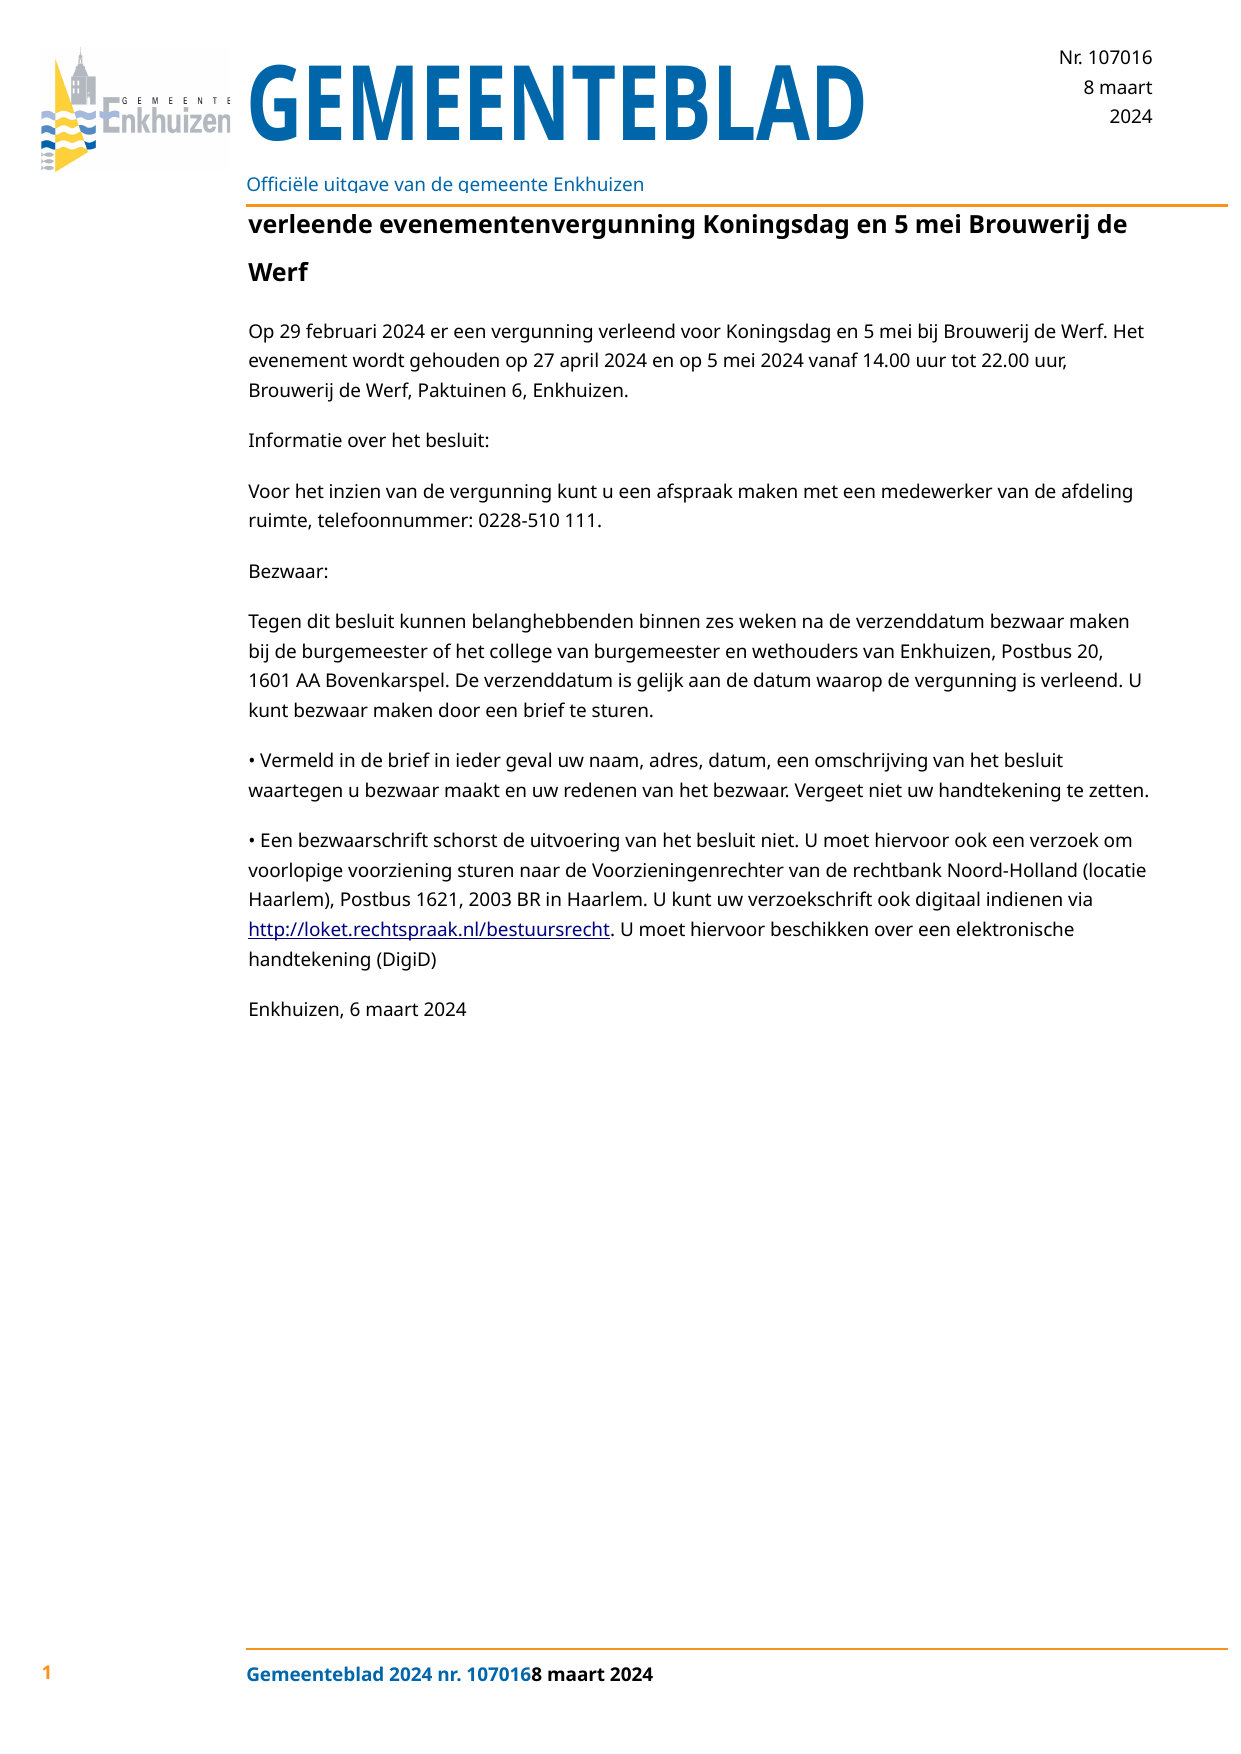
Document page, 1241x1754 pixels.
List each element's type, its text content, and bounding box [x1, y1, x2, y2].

text Voor het inzien van de vergunning kunt u een afspraak maken met een medewerker van de afdeling ruimte, telefoonnummer: 0228-510 111. [248, 478, 1152, 533]
text • Een bezwaarschrift schorst de uitvoering van het besluit niet. U moet hiervoor ook een verzoek om voorlopige voorziening sturen naar de Voorzieningenrechter van de rechtbank Noord-Holland (locatie Haarlem), Postbus 1621, 2003 BR in Haarlem. U kunt uw verzoekschrift ook digitaal indienen via http://loket.rechtspraak.nl/bestuursrecht. U moet hiervoor beschikken over een elektronische handtekening (DigiD) [248, 827, 1152, 972]
text Enkhuizen, 6 maart 2024 [248, 996, 1152, 1022]
text Informatie over het besluit: [248, 427, 1152, 453]
text Tegen dit besluit kunnen belanghebbenden binnen zes weken na de verzenddatum bezwaar maken bij de burgemeester of het college van burgemeester en wethouders van Enkhuizen, Postbus 20, 1601 AA Bovenkarspel. De verzenddatum is gelijk aan de datum waarop de vergunning is verleend. U kunt bezwaar maken door een brief te sturen. [248, 608, 1152, 723]
text • Vermeld in de brief in ieder geval uw naam, adres, datum, een omschrijving van het besluit waartegen u bezwaar maakt en uw redenen van het bezwaar. Vergeet niet uw handtekening te zetten. [248, 747, 1152, 803]
text Bezwaar: [248, 558, 1152, 584]
text Op 29 februari 2024 er een vergunning verleend voor Koningsdag en 5 mei bij Brouwerij de Werf. Het evenement wordt gehouden op 27 april 2024 en op 5 mei 2024 vanaf 14.00 uur tot 22.00 uur, Brouwerij de Werf, Paktuinen 6, Enkhuizen. [248, 318, 1152, 403]
text verleende evenementenvergunning Koningsdag en 5 mei Brouwerij de Werf [248, 207, 1152, 288]
picture [41, 47, 231, 172]
